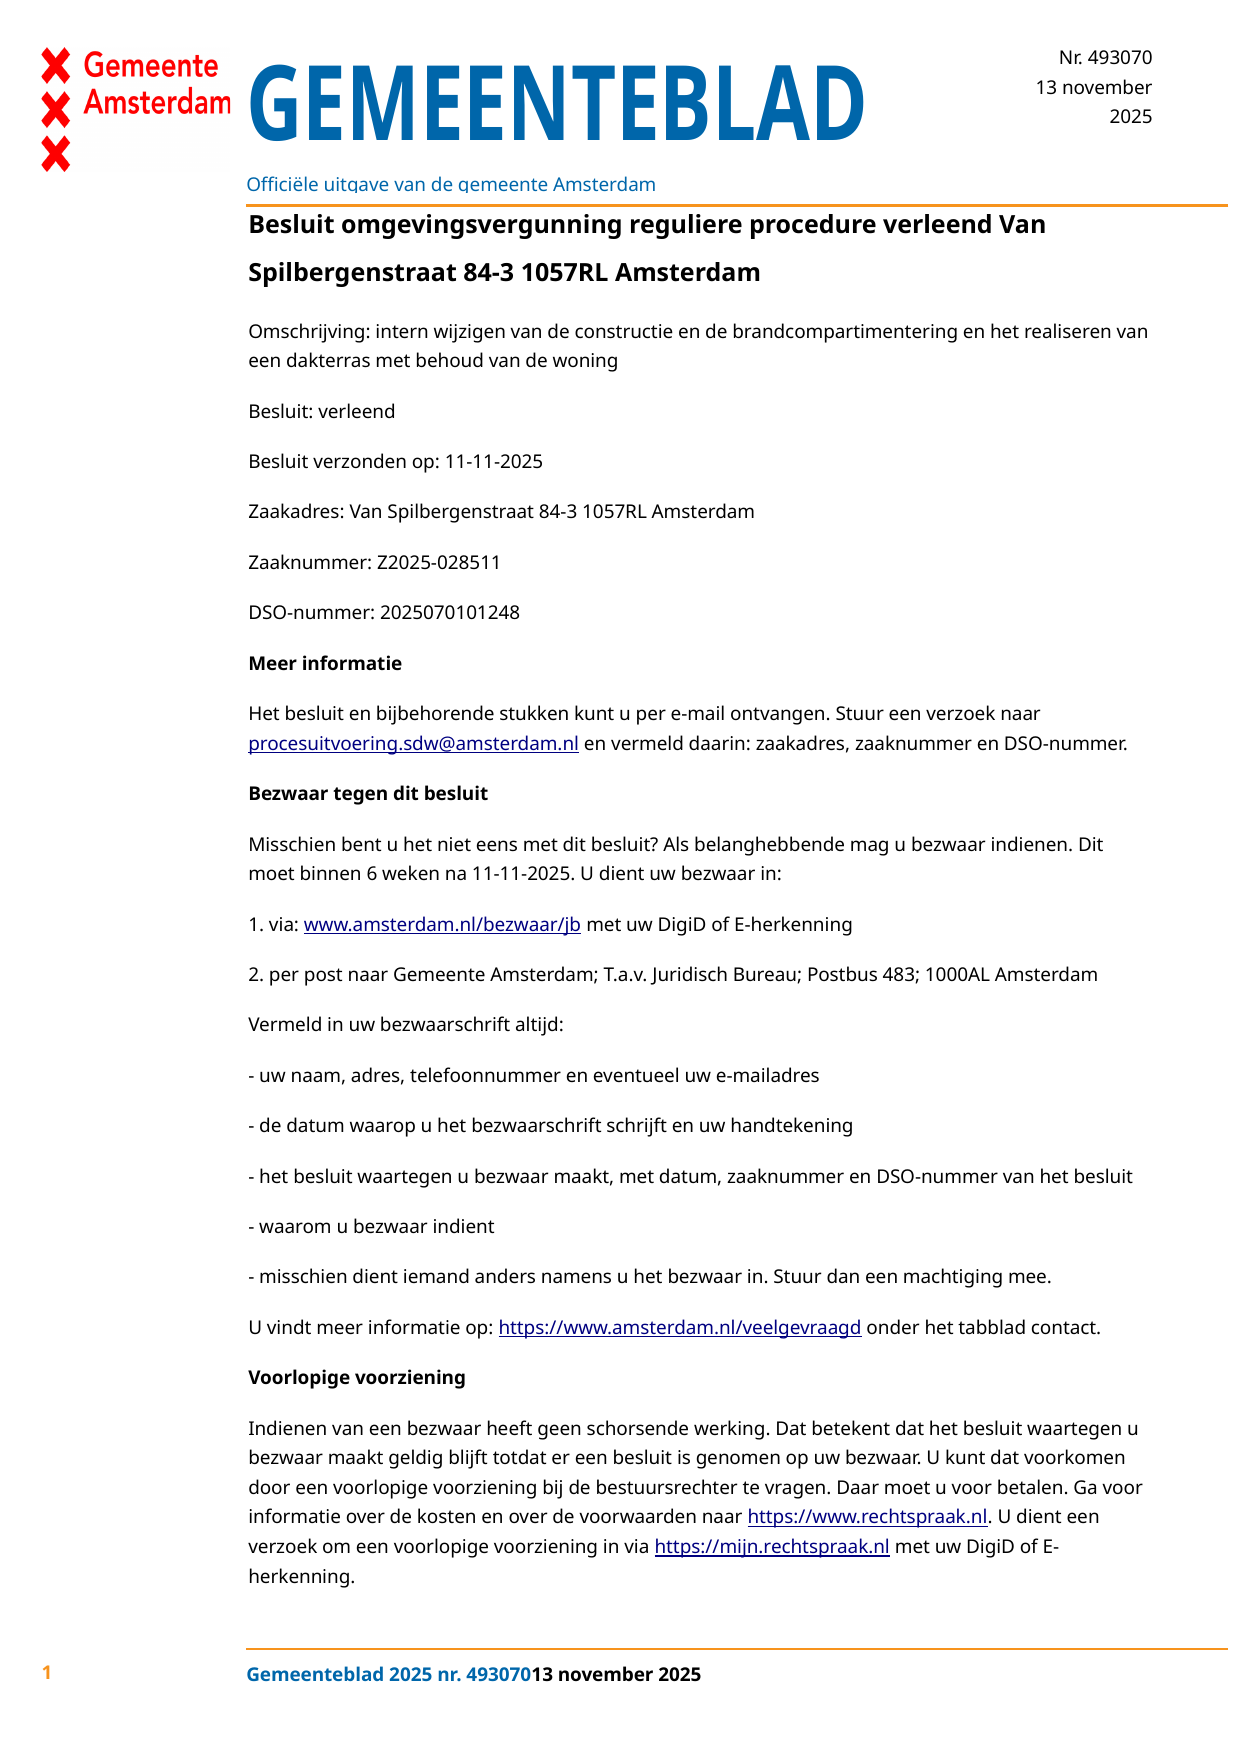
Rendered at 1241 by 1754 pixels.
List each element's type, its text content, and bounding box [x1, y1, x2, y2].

text Besluit: verleend [248, 398, 1152, 424]
text Het besluit en bijbehorende stukken kunt u per e-mail ontvangen. Stuur een verzoek naar procesuitvoering.sdw@amsterdam.nl en vermeld daarin: zaakadres, zaaknummer en DSO-nummer. [248, 700, 1152, 756]
text Zaakadres: Van Spilbergenstraat 84-3 1057RL Amsterdam [248, 499, 1152, 524]
text Misschien bent u het niet eens met dit besluit? Als belanghebbende mag u bezwaar indienen. Dit moet binnen 6 weken na 11-11-2025. U dient uw bezwaar in: [248, 831, 1152, 886]
text Omschrijving: intern wijzigen van de constructie en de brandcompartimentering en het realiseren van een dakterras met behoud van de woning [248, 318, 1152, 373]
text Besluit verzonden op: 11-11-2025 [248, 448, 1152, 474]
text - waarom u bezwaar indient [248, 1213, 1152, 1239]
text Voorlopige voorziening [248, 1364, 1152, 1390]
text 1. via: www.amsterdam.nl/bezwaar/jb met uw DigiD of E-herkenning [248, 911, 1152, 937]
text - de datum waarop u het bezwaarschrift schrijft en uw handtekening [248, 1112, 1152, 1138]
text 2. per post naar Gemeente Amsterdam; T.a.v. Juridisch Bureau; Postbus 483; 1000AL Amsterdam [248, 961, 1152, 987]
picture [41, 47, 231, 172]
text - misschien dient iemand anders namens u het bezwaar in. Stuur dan een machtiging mee. [248, 1264, 1152, 1289]
text Vermeld in uw bezwaarschrift altijd: [248, 1012, 1152, 1037]
text Bezwaar tegen dit besluit [248, 780, 1152, 806]
text - het besluit waartegen u bezwaar maakt, met datum, zaaknummer en DSO-nummer van het besluit [248, 1163, 1152, 1189]
text Indienen van een bezwaar heeft geen schorsende werking. Dat betekent dat het besluit waartegen u bezwaar maakt geldig blijft totdat er een besluit is genomen op uw bezwaar. U kunt dat voorkomen door een voorlopige voorziening bij de bestuursrechter te vragen. Daar moet u voor betalen. Ga voor informatie over de kosten en over de voorwaarden naar https://www.rechtspraak.nl. U dient een verzoek om een voorlopige voorziening in via https://mijn.rechtspraak.nl met uw DigiD of E-herkenning. [248, 1415, 1152, 1589]
text Zaaknummer: Z2025-028511 [248, 549, 1152, 575]
text Besluit omgevingsvergunning reguliere procedure verleend Van Spilbergenstraat 84-3 1057RL Amsterdam [248, 207, 1152, 288]
text DSO-nummer: 2025070101248 [248, 599, 1152, 625]
text - uw naam, adres, telefoonnummer en eventueel uw e-mailadres [248, 1062, 1152, 1088]
text Meer informatie [248, 650, 1152, 676]
text U vindt meer informatie op: https://www.amsterdam.nl/veelgevraagd onder het tabblad contact. [248, 1314, 1152, 1340]
